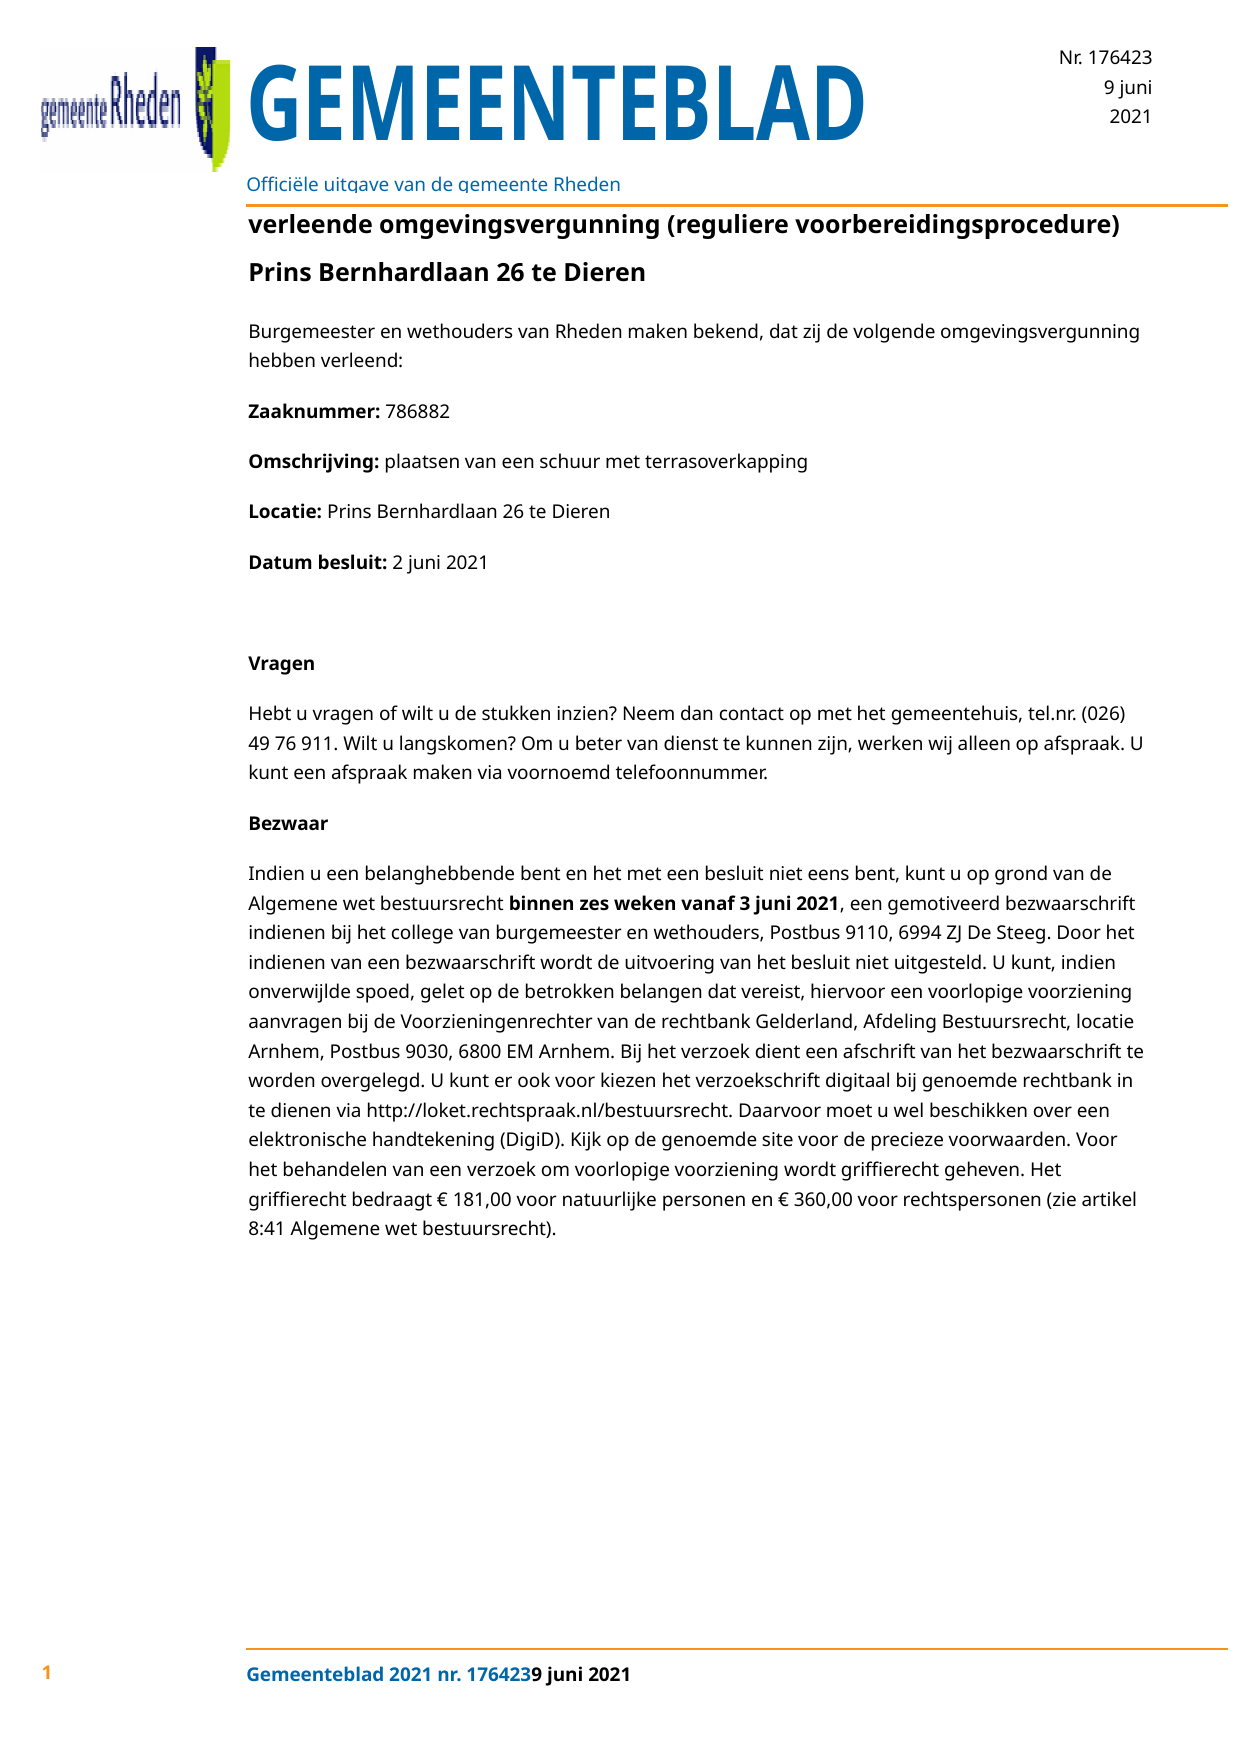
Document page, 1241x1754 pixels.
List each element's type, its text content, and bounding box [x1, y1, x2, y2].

text Locatie: Prins Bernhardlaan 26 te Dieren [248, 499, 1152, 524]
text Vragen [248, 650, 1152, 676]
picture [41, 47, 231, 172]
text Indien u een belanghebbende bent en het met een besluit niet eens bent, kunt u op grond van de Algemene wet bestuursrecht binnen zes weken vanaf 3 juni 2021, een gemotiveerd bezwaarschrift indienen bij het college van burgemeester en wethouders, Postbus 9110, 6994 ZJ De Steeg. Door het indienen van een bezwaarschrift wordt de uitvoering van het besluit niet uitgesteld. U kunt, indien onverwijlde spoed, gelet op de betrokken belangen dat vereist, hiervoor een voorlopige voorziening aanvragen bij de Voorzieningenrechter van de rechtbank Gelderland, Afdeling Bestuursrecht, locatie Arnhem, Postbus 9030, 6800 EM Arnhem. Bij het verzoek dient een afschrift van het bezwaarschrift te worden overgelegd. U kunt er ook voor kiezen het verzoekschrift digitaal bij genoemde rechtbank in te dienen via http://loket.rechtspraak.nl/bestuursrecht. Daarvoor moet u wel beschikken over een elektronische handtekening (DigiD). Kijk op de genoemde site voor de precieze voorwaarden. Voor het behandelen van een verzoek om voorlopige voorziening wordt griffierecht geheven. Het griffierecht bedraagt € 181,00 voor natuurlijke personen en € 360,00 voor rechtspersonen (zie artikel 8:41 Algemene wet bestuursrecht). [248, 860, 1152, 1241]
text Omschrijving: plaatsen van een schuur met terrasoverkapping [248, 448, 1152, 474]
text verleende omgevingsvergunning (reguliere voorbereidingsprocedure) Prins Bernhardlaan 26 te Dieren [248, 207, 1152, 288]
text Datum besluit: 2 juni 2021 [248, 549, 1152, 575]
text Zaaknummer: 786882 [248, 398, 1152, 424]
text Hebt u vragen of wilt u de stukken inzien? Neem dan contact op met het gemeentehuis, tel.nr. (026) 49 76 911. Wilt u langskomen? Om u beter van dienst te kunnen zijn, werken wij alleen op afspraak. U kunt een afspraak maken via voornoemd telefoonnummer. [248, 700, 1152, 785]
text Burgemeester en wethouders van Rheden maken bekend, dat zij de volgende omgevingsvergunning hebben verleend: [248, 318, 1152, 373]
text Bezwaar [248, 810, 1152, 836]
